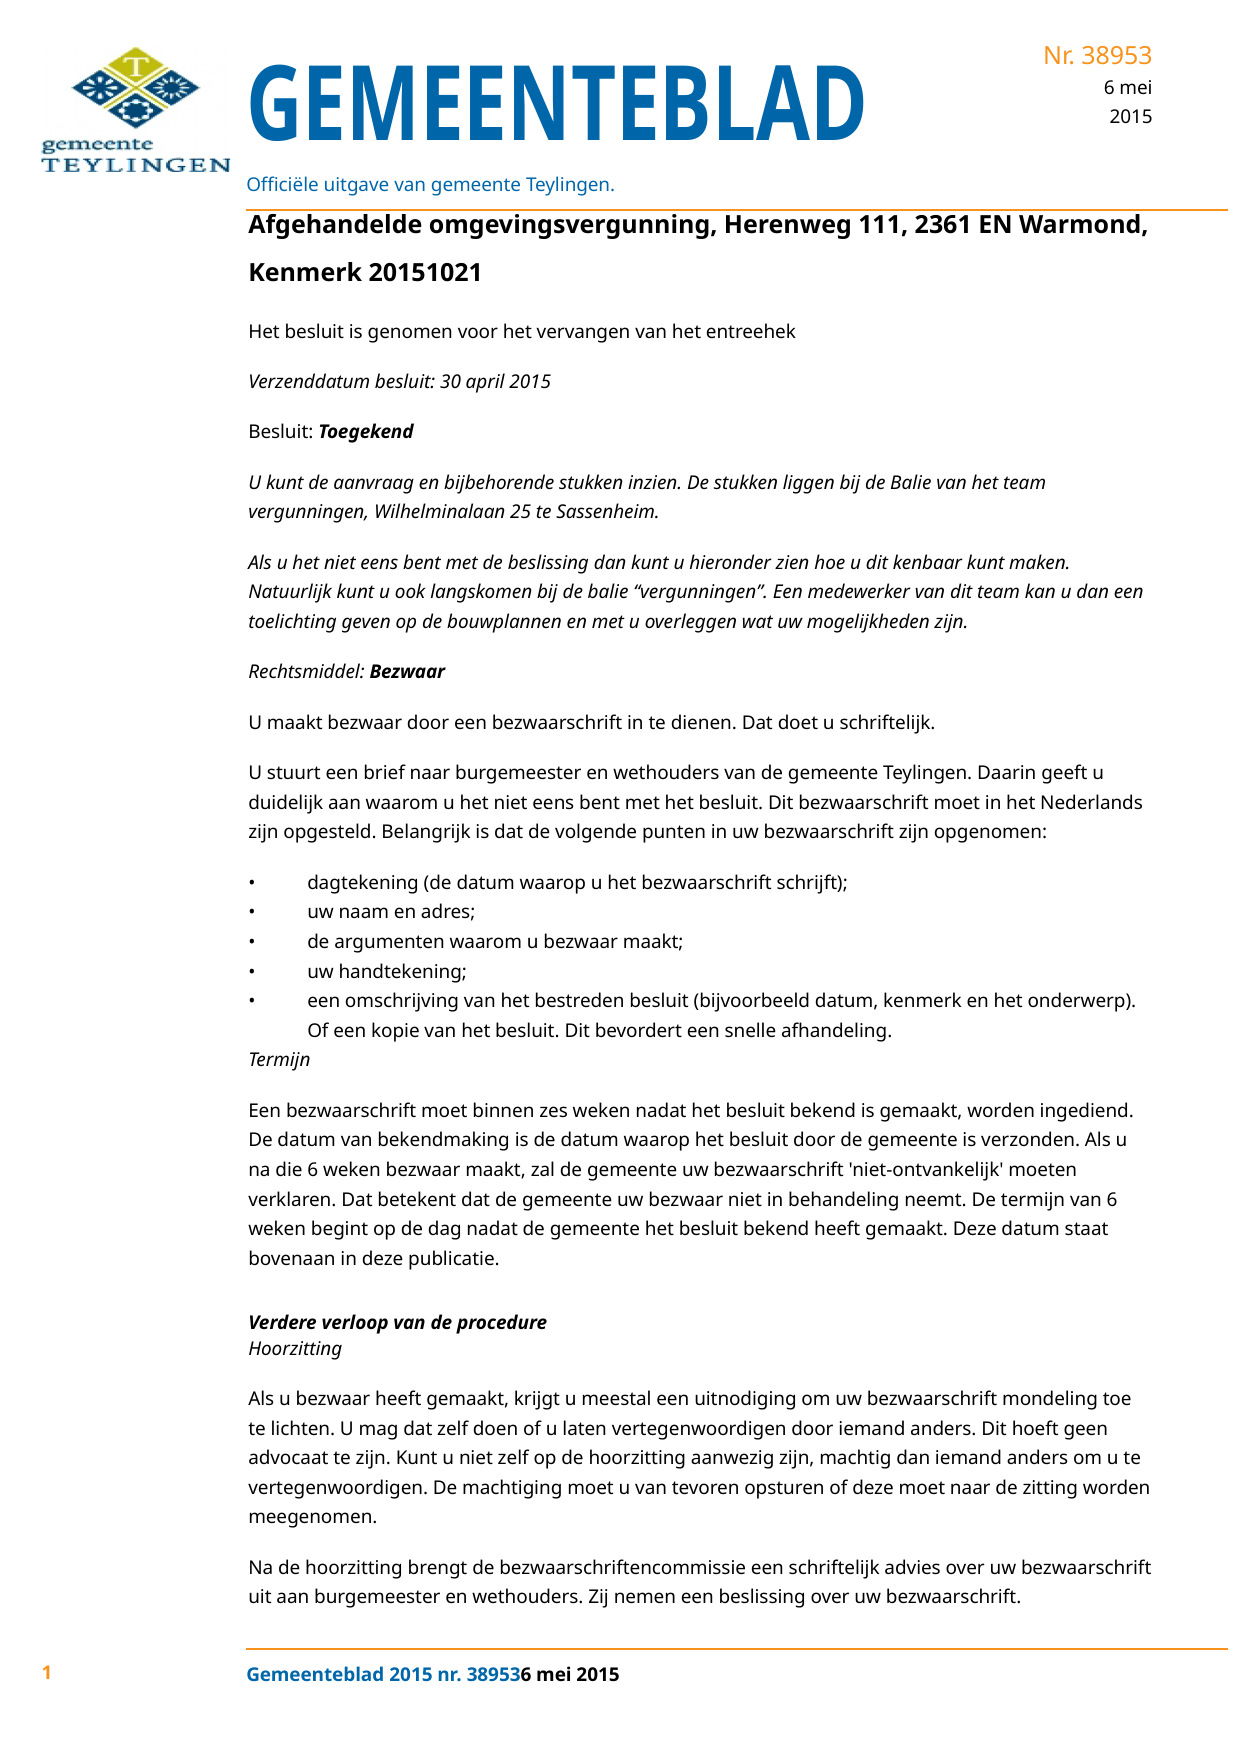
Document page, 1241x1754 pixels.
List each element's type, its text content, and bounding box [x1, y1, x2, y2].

list een omschrijving van het bestreden besluit (bijvoorbeeld datum, kenmerk en het onderwerp). Of een kopie van het besluit. Dit bevordert een snelle afhandeling. [248, 987, 1152, 1043]
text Verzenddatum besluit: 30 april 2015 [248, 368, 1152, 394]
text Termijn [248, 1047, 1152, 1072]
text Besluit: Toegekend [248, 419, 1152, 444]
picture [41, 47, 231, 172]
text Verdere verloop van de procedure [248, 1309, 1152, 1335]
text Na de hoorzitting brengt de bezwaarschriftencommissie een schriftelijk advies over uw bezwaarschrift uit aan burgemeester en wethouders. Zij nemen een beslissing over uw bezwaarschrift. [248, 1554, 1152, 1609]
text Afgehandelde omgevingsvergunning, Herenweg 111, 2361 EN Warmond, Kenmerk 20151021 [248, 211, 1152, 288]
text Een bezwaarschrift moet binnen zes weken nadat het besluit bekend is gemaakt, worden ingediend. De datum van bekendmaking is de datum waarop het besluit door de gemeente is verzonden. Als u na die 6 weken bezwaar maakt, zal de gemeente uw bezwaarschrift 'niet-ontvankelijk' moeten verklaren. Dat betekent dat de gemeente uw bezwaar niet in behandeling neemt. De termijn van 6 weken begint op de dag nadat de gemeente het besluit bekend heeft gemaakt. Deze datum staat bovenaan in deze publicatie. [248, 1097, 1152, 1271]
list de argumenten waarom u bezwaar maakt; [248, 928, 1152, 954]
list dagtekening (de datum waarop u het bezwaarschrift schrijft); [248, 869, 1152, 895]
list uw naam en adres; [248, 899, 1152, 924]
text Rechtsmiddel: Bezwaar [248, 659, 1152, 684]
text U maakt bezwaar door een bezwaarschrift in te dienen. Dat doet u schriftelijk. [248, 709, 1152, 735]
text Het besluit is genomen voor het vervangen van het entreehek [248, 318, 1152, 344]
text U stuurt een brief naar burgemeester en wethouders van de gemeente Teylingen. Daarin geeft u duidelijk aan waarom u het niet eens bent met het besluit. Dit bezwaarschrift moet in het Nederlands zijn opgesteld. Belangrijk is dat de volgende punten in uw bezwaarschrift zijn opgenomen: [248, 759, 1152, 844]
text U kunt de aanvraag en bijbehorende stukken inzien. De stukken liggen bij de Balie van het team vergunningen, Wilhelminalaan 25 te Sassenheim. [248, 469, 1152, 524]
text Als u bezwaar heeft gemaakt, krijgt u meestal een uitnodiging om uw bezwaarschrift mondeling toe te lichten. U mag dat zelf doen of u laten vertegenwoordigen door iemand anders. Dit hoeft geen advocaat te zijn. Kunt u niet zelf op de hoorzitting aanwezig zijn, machtig dan iemand anders om u te vertegenwoordigen. De machtiging moet u van tevoren opsturen of deze moet naar de zitting worden meegenomen. [248, 1385, 1152, 1529]
list uw handtekening; [248, 958, 1152, 984]
text Als u het niet eens bent met de beslissing dan kunt u hieronder zien hoe u dit kenbaar kunt maken. Natuurlijk kunt u ook langskomen bij de balie “vergunningen”. Een medewerker van dit team kan u dan een toelichting geven op de bouwplannen en met u overleggen wat uw mogelijkheden zijn. [248, 549, 1152, 634]
text Hoorzitting [248, 1335, 1152, 1360]
